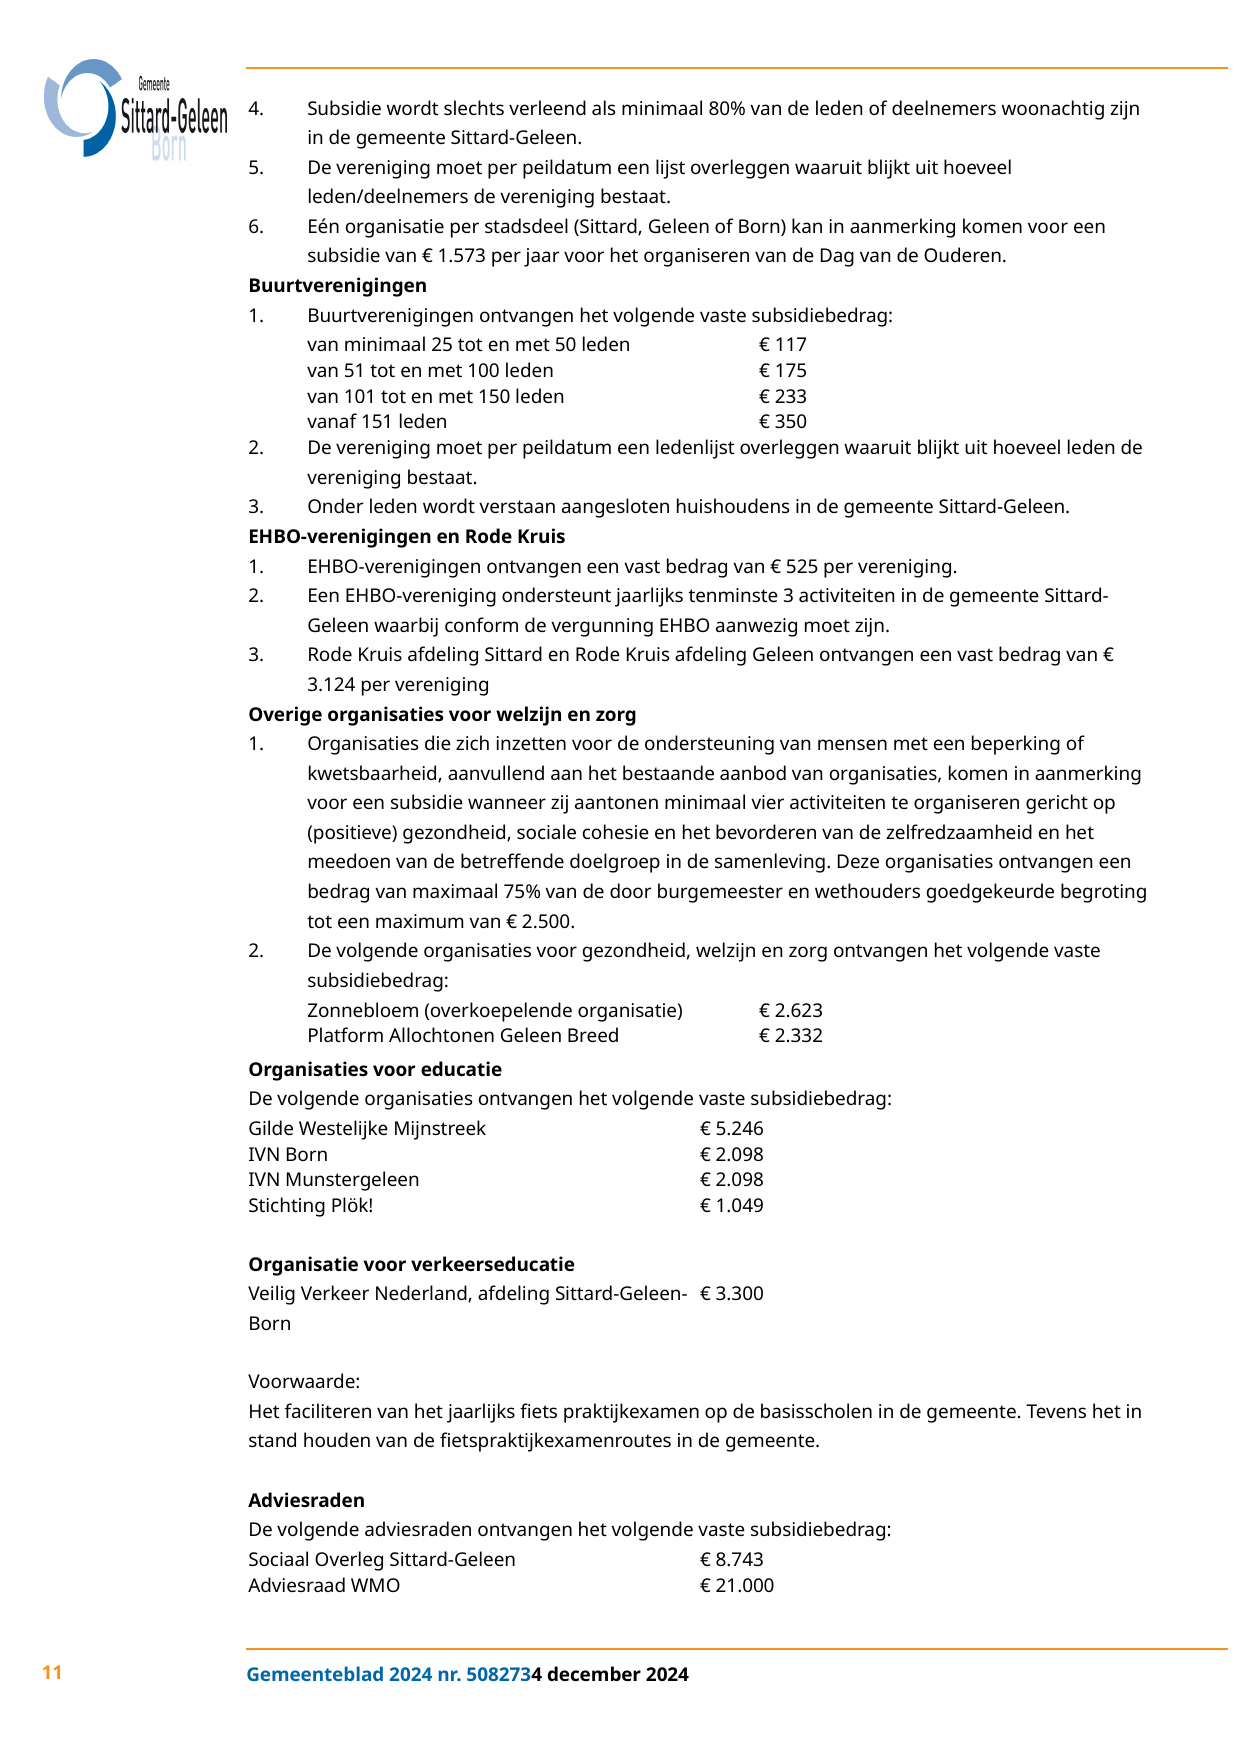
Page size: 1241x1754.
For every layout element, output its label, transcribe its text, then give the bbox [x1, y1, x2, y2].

text EHBO-verenigingen en Rode Kruis [248, 523, 1152, 549]
list Eén organisatie per stadsdeel (Sittard, Geleen of Born) kan in aanmerking komen voor een subsidie van € 1.573 per jaar voor het organiseren van de Dag van de Ouderen. [248, 213, 1152, 268]
text Organisatie voor verkeerseducatie [248, 1251, 1152, 1276]
text Het faciliteren van het jaarlijks fiets praktijkexamen op de basisscholen in de gemeente. Tevens het in stand houden van de fietspraktijkexamenroutes in de gemeente. [248, 1398, 1152, 1453]
table_cell € 1.049 [700, 1192, 1152, 1218]
list De volgende organisaties voor gezondheid, welzijn en zorg ontvangen het volgende vaste subsidiebedrag: [248, 937, 1152, 993]
list Organisaties die zich inzetten voor de ondersteuning van mensen met een beperking of kwetsbaarheid, aanvullend aan het bestaande aanbod van organisaties, komen in aanmerking voor een subsidie wanneer zij aantonen minimaal vier activiteiten te organiseren gericht op (positieve) gezondheid, sociale cohesie en het bevorderen van de zelfredzaamheid en het meedoen van de betreffende doelgroep in de samenleving. Deze organisaties ontvangen een bedrag van maximaal 75% van de door burgemeester en wethouders goedgekeurde begroting tot een maximum van € 2.500. [248, 730, 1152, 934]
text Organisaties voor educatie [248, 1056, 1152, 1081]
table_cell € 2.098 [700, 1166, 1152, 1192]
list Onder leden wordt verstaan aangesloten huishoudens in de gemeente Sittard-Geleen. [248, 494, 1152, 519]
list De vereniging moet per peildatum een lijst overleggen waaruit blijkt uit hoeveel leden/deelnemers de vereniging bestaat. [248, 154, 1152, 209]
table_cell € 233 [759, 383, 1211, 409]
table_cell Adviesraad WMO [248, 1572, 700, 1598]
text Overige organisaties voor welzijn en zorg [248, 701, 1152, 727]
picture [41, 47, 231, 172]
table_header van minimaal 25 tot en met 50 leden [307, 332, 759, 357]
list Buurtverenigingen ontvangen het volgende vaste subsidiebedrag: [248, 302, 1152, 328]
list Subsidie wordt slechts verleend als minimaal 80% van de leden of deelnemers woonachtig zijn in de gemeente Sittard-Geleen. [248, 95, 1152, 150]
text Adviesraden [248, 1487, 1152, 1513]
text De volgende adviesraden ontvangen het volgende vaste subsidiebedrag: [248, 1516, 1152, 1542]
table_cell € 2.332 [759, 1023, 1211, 1048]
table_cell Stichting Plök! [248, 1192, 700, 1218]
table_cell € 350 [759, 409, 1211, 434]
text De volgende organisaties ontvangen het volgende vaste subsidiebedrag: [248, 1085, 1152, 1111]
table_header € 8.743 [700, 1546, 1152, 1572]
list Rode Kruis afdeling Sittard en Rode Kruis afdeling Geleen ontvangen een vast bedrag van € 3.124 per vereniging [248, 642, 1152, 697]
table_header Zonnebloem (overkoepelende organisatie) [307, 997, 759, 1022]
table_cell IVN Munstergeleen [248, 1166, 700, 1192]
table_header € 5.246 [700, 1115, 1152, 1141]
list De vereniging moet per peildatum een ledenlijst overleggen waaruit blijkt uit hoeveel leden de vereniging bestaat. [248, 434, 1152, 490]
text Voorwaarde: [248, 1368, 1152, 1394]
table_cell € 2.098 [700, 1141, 1152, 1166]
text Buurtverenigingen [248, 272, 1152, 298]
table_cell van 51 tot en met 100 leden [307, 357, 759, 383]
table_cell Platform Allochtonen Geleen Breed [307, 1023, 759, 1048]
table_header Gilde Westelijke Mijnstreek [248, 1115, 700, 1141]
list Een EHBO-vereniging ondersteunt jaarlijks tenminste 3 activiteiten in de gemeente Sittard-Geleen waarbij conform de vergunning EHBO aanwezig moet zijn. [248, 582, 1152, 638]
table_cell vanaf 151 leden [307, 409, 759, 434]
table_cell € 175 [759, 357, 1211, 383]
table_header Sociaal Overleg Sittard-Geleen [248, 1546, 700, 1572]
table_cell IVN Born [248, 1141, 700, 1166]
list EHBO-verenigingen ontvangen een vast bedrag van € 525 per vereniging. [248, 553, 1152, 579]
table_header € 117 [759, 332, 1211, 357]
table_cell van 101 tot en met 150 leden [307, 383, 759, 409]
table_header € 2.623 [759, 997, 1211, 1022]
table_header Veilig Verkeer Nederland, afdeling Sittard-Geleen-Born [248, 1280, 700, 1336]
table_cell € 21.000 [700, 1572, 1152, 1598]
table_header € 3.300 [700, 1280, 1152, 1336]
